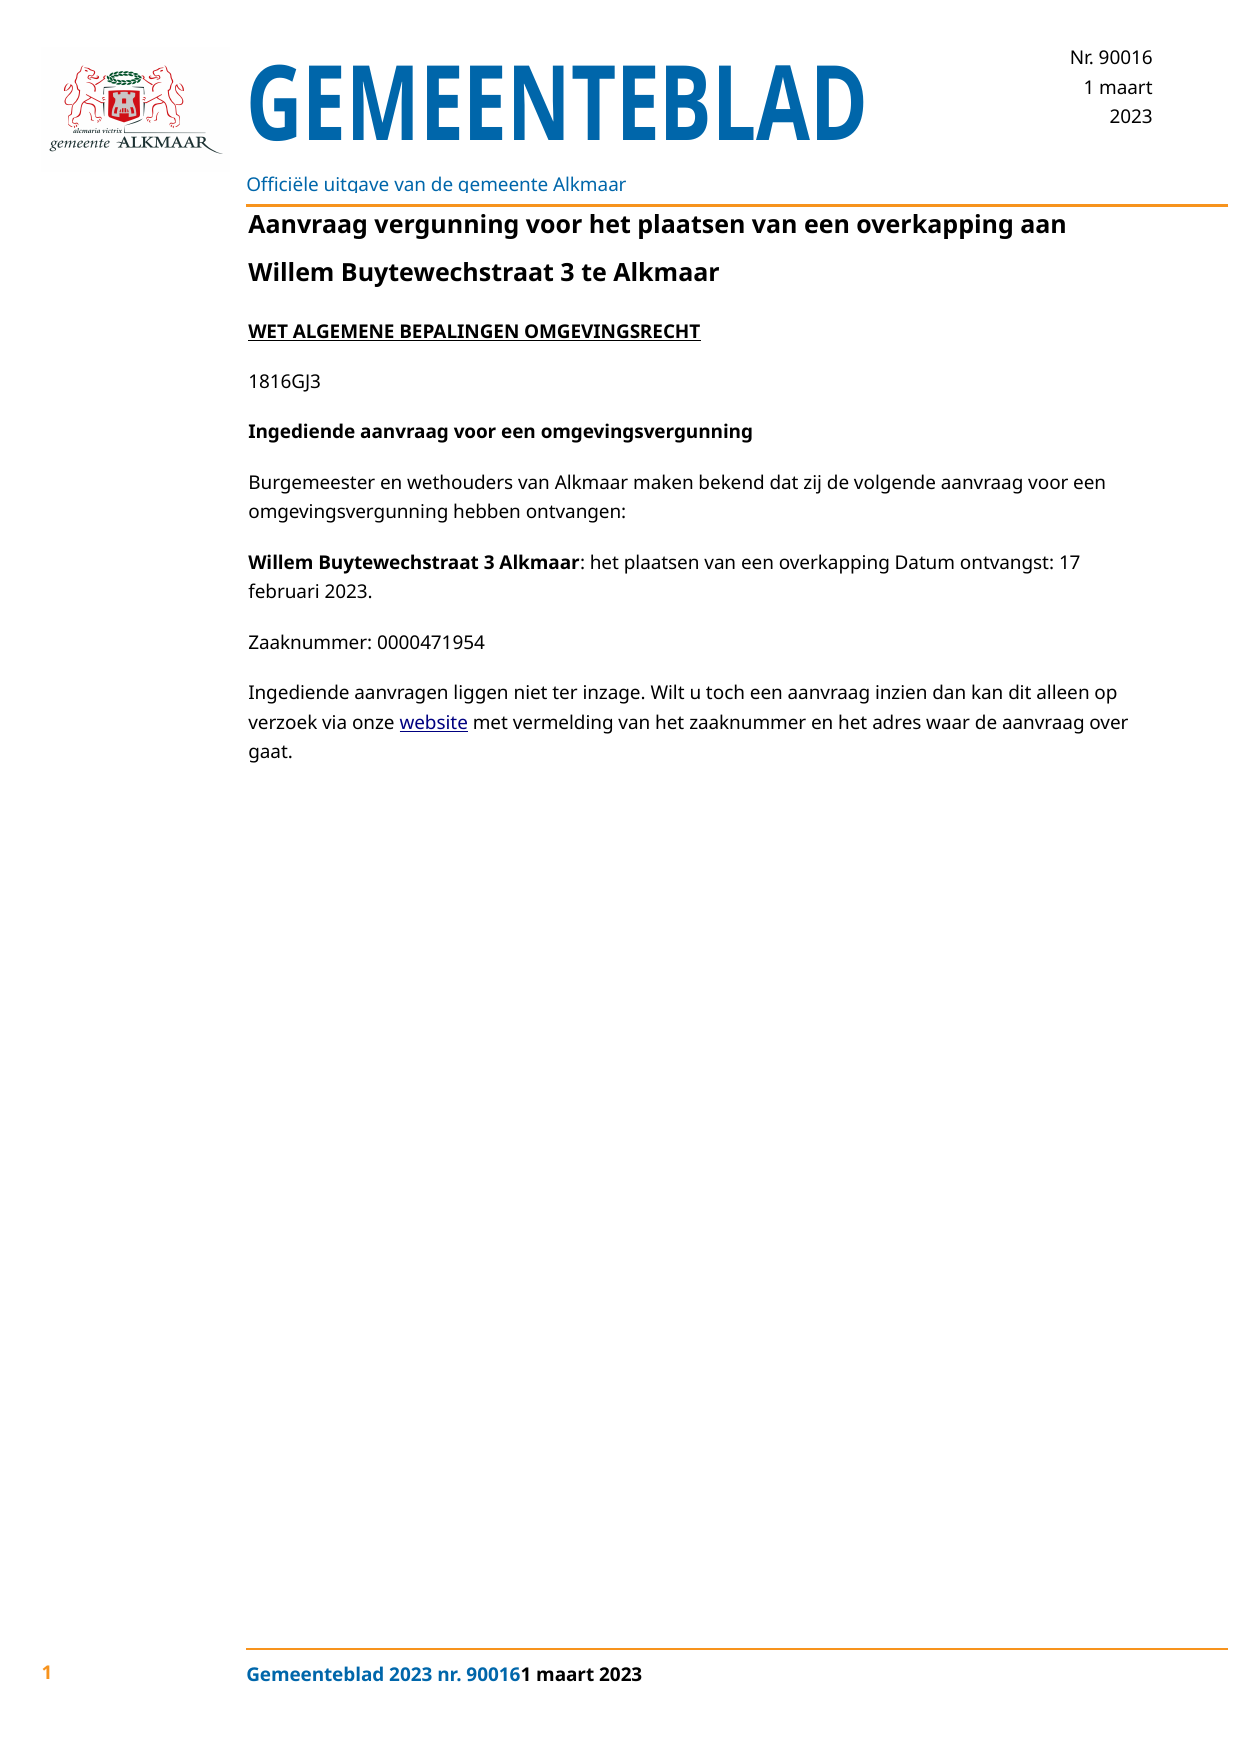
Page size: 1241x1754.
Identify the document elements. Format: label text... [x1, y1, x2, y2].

text Ingediende aanvragen liggen niet ter inzage. Wilt u toch een aanvraag inzien dan kan dit alleen op verzoek via onze website met vermelding van het zaaknummer en het adres waar de aanvraag over gaat. [248, 679, 1152, 764]
text Burgemeester en wethouders van Alkmaar maken bekend dat zij de volgende aanvraag voor een omgevingsvergunning hebben ontvangen: [248, 469, 1152, 524]
text Aanvraag vergunning voor het plaatsen van een overkapping aan Willem Buytewechstraat 3 te Alkmaar [248, 207, 1152, 288]
text Zaaknummer: 0000471954 [248, 629, 1152, 655]
picture [41, 47, 231, 172]
text 1816GJ3 [248, 368, 1152, 394]
text Ingediende aanvraag voor een omgevingsvergunning [248, 419, 1152, 444]
text Willem Buytewechstraat 3 Alkmaar: het plaatsen van een overkapping Datum ontvangst: 17 februari 2023. [248, 549, 1152, 604]
text WET ALGEMENE BEPALINGEN OMGEVINGSRECHT [248, 318, 1152, 344]
